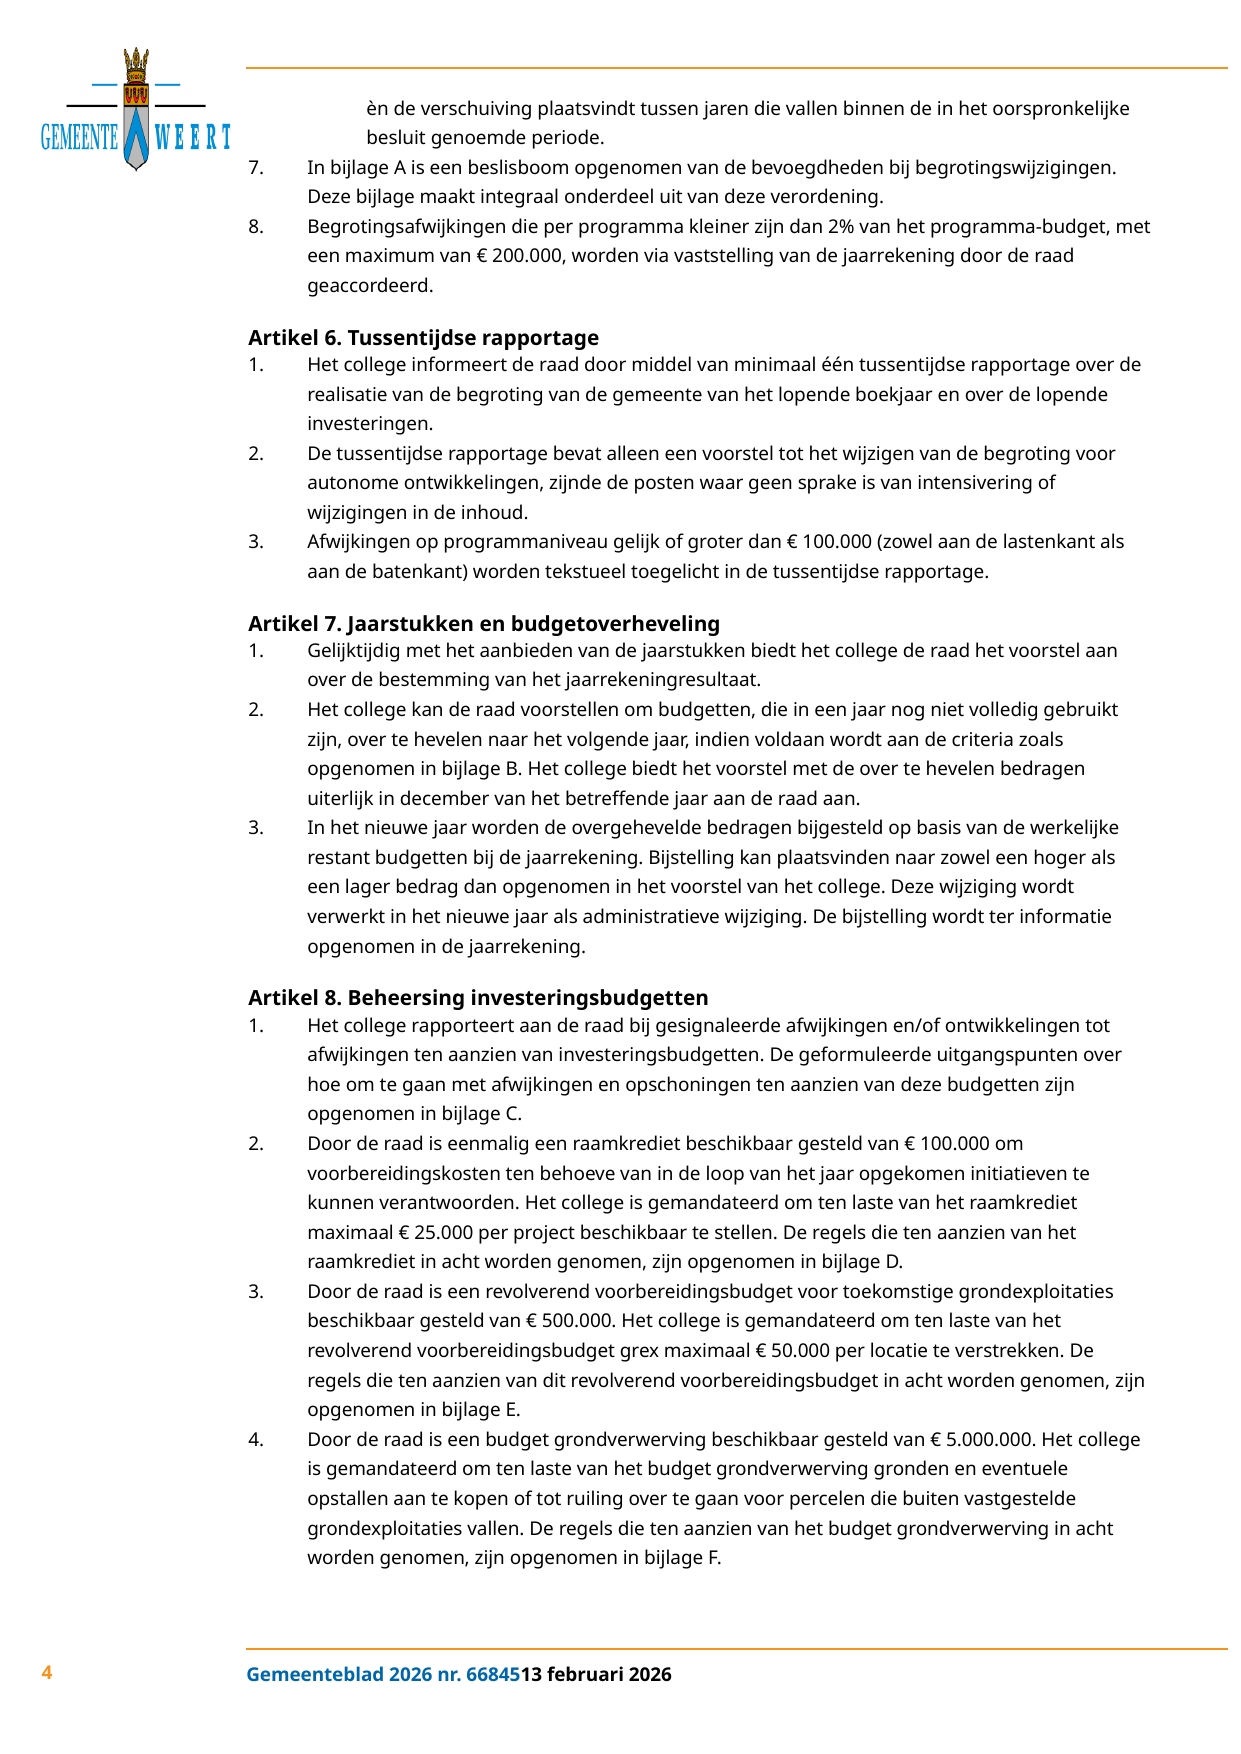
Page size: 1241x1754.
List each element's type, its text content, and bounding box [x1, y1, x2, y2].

text Artikel 8. Beheersing investeringsbudgetten [248, 983, 1152, 1012]
list In bijlage A is een beslisboom opgenomen van de bevoegdheden bij begrotingswijzigingen. Deze bijlage maakt integraal onderdeel uit van deze verordening. [248, 154, 1152, 209]
list Gelijktijdig met het aanbieden van de jaarstukken biedt het college de raad het voorstel aan over de bestemming van het jaarrekeningresultaat. [248, 637, 1152, 692]
list Door de raad is eenmalig een raamkrediet beschikbaar gesteld van € 100.000 om voorbereidingskosten ten behoeve van in de loop van het jaar opgekomen initiatieven te kunnen verantwoorden. Het college is gemandateerd om ten laste van het raamkrediet maximaal € 25.000 per project beschikbaar te stellen. De regels die ten aanzien van het raamkrediet in acht worden genomen, zijn opgenomen in bijlage D. [248, 1130, 1152, 1274]
list Het college kan de raad voorstellen om budgetten, die in een jaar nog niet volledig gebruikt zijn, over te hevelen naar het volgende jaar, indien voldaan wordt aan de criteria zoals opgenomen in bijlage B. Het college biedt het voorstel met de over te hevelen bedragen uiterlijk in december van het betreffende jaar aan de raad aan. [248, 696, 1152, 811]
list Het college rapporteert aan de raad bij gesignaleerde afwijkingen en/of ontwikkelingen tot afwijkingen ten aanzien van investeringsbudgetten. De geformuleerde uitgangspunten over hoe om te gaan met afwijkingen en opschoningen ten aanzien van deze budgetten zijn opgenomen in bijlage C. [248, 1012, 1152, 1126]
picture [41, 47, 231, 172]
text Artikel 7. Jaarstukken en budgetoverheveling [248, 609, 1152, 637]
list Het college informeert de raad door middel van minimaal één tussentijdse rapportage over de realisatie van de begroting van de gemeente van het lopende boekjaar en over de lopende investeringen. [248, 351, 1152, 436]
list Door de raad is een budget grondverwerving beschikbaar gesteld van € 5.000.000. Het college is gemandateerd om ten laste van het budget grondverwerving gronden en eventuele opstallen aan te kopen of tot ruiling over te gaan voor percelen die buiten vastgestelde grondexploitaties vallen. De regels die ten aanzien van het budget grondverwerving in acht worden genomen, zijn opgenomen in bijlage F. [248, 1426, 1152, 1570]
list In het nieuwe jaar worden de overgehevelde bedragen bijgesteld op basis van de werkelijke restant budgetten bij de jaarrekening. Bijstelling kan plaatsvinden naar zowel een hoger als een lager bedrag dan opgenomen in het voorstel van het college. Deze wijziging wordt verwerkt in het nieuwe jaar als administratieve wijziging. De bijstelling wordt ter informatie opgenomen in de jaarrekening. [248, 814, 1152, 959]
list Door de raad is een revolverend voorbereidingsbudget voor toekomstige grondexploitaties beschikbaar gesteld van € 500.000. Het college is gemandateerd om ten laste van het revolverend voorbereidingsbudget grex maximaal € 50.000 per locatie te verstrekken. De regels die ten aanzien van dit revolverend voorbereidingsbudget in acht worden genomen, zijn opgenomen in bijlage E. [248, 1278, 1152, 1422]
list èn de verschuiving plaatsvindt tussen jaren die vallen binnen de in het oorspronkelijke besluit genoemde periode. [307, 95, 1152, 150]
list De tussentijdse rapportage bevat alleen een voorstel tot het wijzigen van de begroting voor autonome ontwikkelingen, zijnde de posten waar geen sprake is van intensivering of wijzigingen in de inhoud. [248, 440, 1152, 525]
list Afwijkingen op programmaniveau gelijk of groter dan € 100.000 (zowel aan de lastenkant als aan de batenkant) worden tekstueel toegelicht in de tussentijdse rapportage. [248, 529, 1152, 584]
list Begrotingsafwijkingen die per programma kleiner zijn dan 2% van het programma-budget, met een maximum van € 200.000, worden via vaststelling van de jaarrekening door de raad geaccordeerd. [248, 213, 1152, 298]
text Artikel 6. Tussentijdse rapportage [248, 323, 1152, 351]
